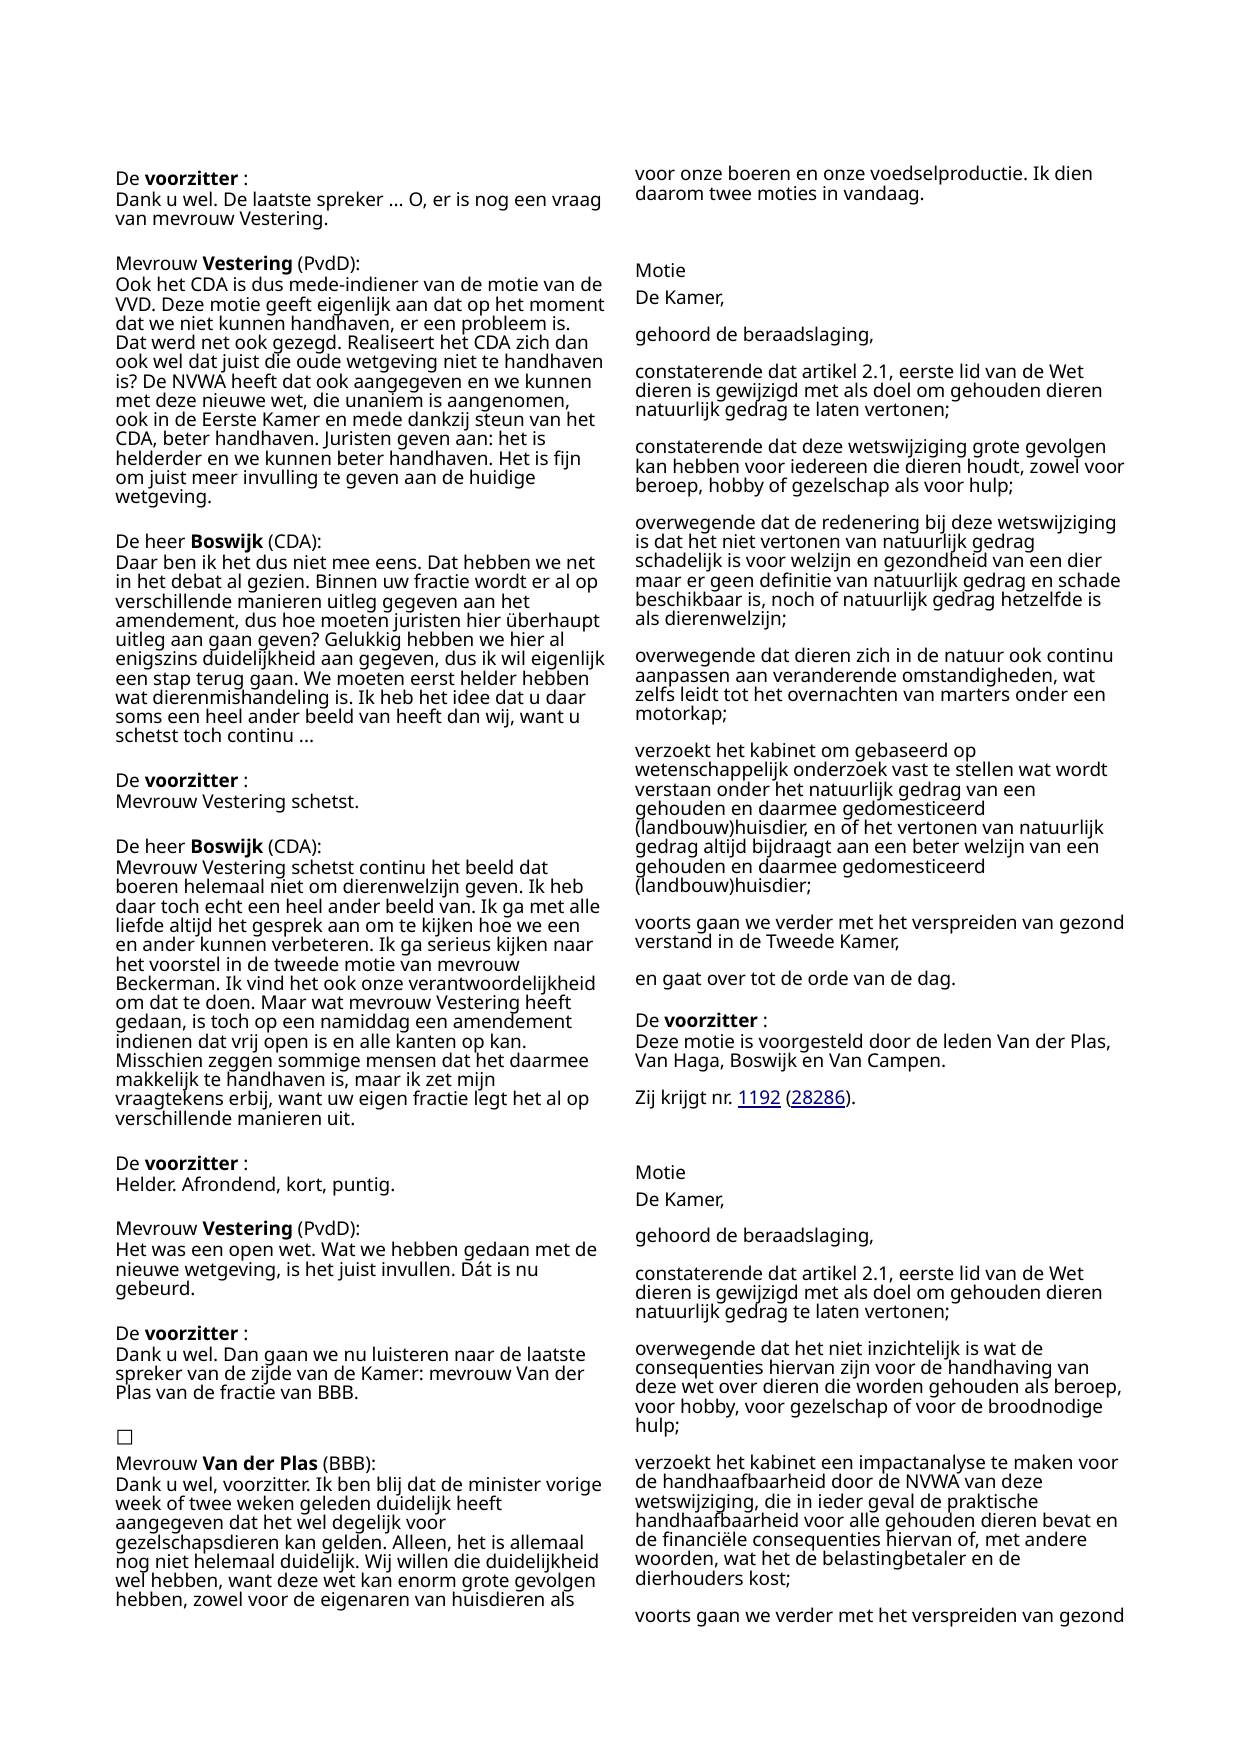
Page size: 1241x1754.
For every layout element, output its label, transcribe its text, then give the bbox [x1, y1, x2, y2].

text overwegende dat dieren zich in de natuur ook continu aanpassen aan veranderende omstandigheden, wat zelfs leidt tot het overnachten van marters onder een motorkap; [635, 647, 1125, 724]
text gehoord de beraadslaging, [635, 326, 1125, 345]
text Mevrouw Vestering schetst. [115, 793, 605, 813]
text ⬜ [115, 1424, 605, 1450]
text Helder. Afrondend, kort, puntig. [115, 1176, 605, 1195]
text constaterende dat deze wetswijziging grote gevolgen kan hebben voor iedereen die dieren houdt, zowel voor beroep, hobby of gezelschap als voor hulp; [635, 438, 1125, 496]
text verzoekt het kabinet om gebaseerd op wetenschappelijk onderzoek vast te stellen wat wordt verstaan onder het natuurlijk gedrag van een gehouden en daarmee gedomesticeerd (landbouw)huisdier, en of het vertonen van natuurlijk gedrag altijd bijdraagt aan een beter welzijn van een gehouden en daarmee gedomesticeerd (landbouw)huisdier; [635, 742, 1125, 896]
text De voorzitter : [115, 768, 605, 793]
text De Kamer, [635, 1191, 1125, 1210]
text overwegende dat de redenering bij deze wetswijziging is dat het niet vertonen van natuurlijk gedrag schadelijk is voor welzijn en gezondheid van een dier maar er geen definitie van natuurlijk gedrag en schade beschikbaar is, noch of natuurlijk gedrag hetzelfde is als dierenwelzijn; [635, 514, 1125, 629]
text De Kamer, [635, 289, 1125, 308]
text Mevrouw Vestering (PvdD): [115, 1216, 605, 1241]
text Daar ben ik het dus niet mee eens. Dat hebben we net in het debat al gezien. Binnen uw fractie wordt er al op verschillende manieren uitleg gegeven aan het amendement, dus hoe moeten juristen hier überhaupt uitleg aan gaan geven? Gelukkig hebben we hier al enigszins duidelijkheid aan gegeven, dus ik wil eigenlijk een stap terug gaan. We moeten eerst helder hebben wat dierenmishandeling is. Ik heb het idee dat u daar soms een heel ander beeld van heeft dan wij, want u schetst toch continu ... [115, 554, 605, 747]
text Motie [635, 1159, 1125, 1184]
text constaterende dat artikel 2.1, eerste lid van de Wet dieren is gewijzigd met als doel om gehouden dieren natuurlijk gedrag te laten vertonen; [635, 363, 1125, 421]
text voor onze boeren en onze voedselproductie. Ik dien daarom twee moties in vandaag. [635, 165, 1125, 204]
text Dank u wel. Dan gaan we nu luisteren naar de laatste spreker van de zijde van de Kamer: mevrouw Van der Plas van de fractie van BBB. [115, 1346, 605, 1403]
text Motie [635, 257, 1125, 283]
text Dank u wel. De laatste spreker ... O, er is nog een vraag van mevrouw Vestering. [115, 191, 605, 230]
text Mevrouw Van der Plas (BBB): [115, 1450, 605, 1476]
text Ook het CDA is dus mede-indiener van de motie van de VVD. Deze motie geeft eigenlijk aan dat op het moment dat we niet kunnen handhaven, er een probleem is. Dat werd net ook gezegd. Realiseert het CDA zich dan ook wel dat juist die oude wetgeving niet te handhaven is? De NVWA heeft dat ook aangegeven en we kunnen met deze nieuwe wet, die unaniem is aangenomen, ook in de Eerste Kamer en mede dankzij steun van het CDA, beter handhaven. Juristen geven aan: het is helderder en we kunnen beter handhaven. Het is fijn om juist meer invulling te geven aan de huidige wetgeving. [115, 276, 605, 507]
text De voorzitter : [115, 1150, 605, 1176]
text voorts gaan we verder met het verspreiden van gezond verstand in de Tweede Kamer, [635, 914, 1125, 952]
text overwegende dat het niet inzichtelijk is wat de consequenties hiervan zijn voor de handhaving van deze wet over dieren die worden gehouden als beroep, voor hobby, voor gezelschap of voor de broodnodige hulp; [635, 1340, 1125, 1436]
text De voorzitter : [635, 1007, 1125, 1033]
text gehoord de beraadslaging, [635, 1227, 1125, 1247]
text Het was een open wet. Wat we hebben gedaan met de nieuwe wetgeving, is het juist invullen. Dát is nu gebeurd. [115, 1241, 605, 1299]
text Dank u wel, voorzitter. Ik ben blij dat de minister vorige week of twee weken geleden duidelijk heeft aangegeven dat het wel degelijk voor gezelschapsdieren kan gelden. Alleen, het is allemaal nog niet helemaal duidelijk. Wij willen die duidelijkheid wel hebben, want deze wet kan enorm grote gevolgen hebben, zowel voor de eigenaren van huisdieren als [115, 1476, 605, 1611]
text De heer Boswijk (CDA): [115, 833, 605, 859]
text en gaat over tot de orde van de dag. [635, 970, 1125, 989]
text Zij krijgt nr. 1192 (28286). [635, 1089, 1125, 1108]
text Deze motie is voorgesteld door de leden Van der Plas, Van Haga, Boswijk en Van Campen. [635, 1033, 1125, 1071]
text De voorzitter : [115, 1320, 605, 1346]
text voorts gaan we verder met het verspreiden van gezond [635, 1607, 1125, 1626]
text constaterende dat artikel 2.1, eerste lid van de Wet dieren is gewijzigd met als doel om gehouden dieren natuurlijk gedrag te laten vertonen; [635, 1264, 1125, 1322]
text Mevrouw Vestering (PvdD): [115, 251, 605, 276]
text verzoekt het kabinet een impactanalyse te maken voor de handhaafbaarheid door de NVWA van deze wetswijziging, die in ieder geval de praktische handhaafbaarheid voor alle gehouden dieren bevat en de financiële consequenties hiervan of, met andere woorden, wat het de belastingbetaler en de dierhouders kost; [635, 1454, 1125, 1589]
text Mevrouw Vestering schetst continu het beeld dat boeren helemaal niet om dierenwelzijn geven. Ik heb daar toch echt een heel ander beeld van. Ik ga met alle liefde altijd het gesprek aan om te kijken hoe we een en ander kunnen verbeteren. Ik ga serieus kijken naar het voorstel in de tweede motie van mevrouw Beckerman. Ik vind het ook onze verantwoordelijkheid om dat te doen. Maar wat mevrouw Vestering heeft gedaan, is toch op een namiddag een amendement indienen dat vrij open is en alle kanten op kan. Misschien zeggen sommige mensen dat het daarmee makkelijk te handhaven is, maar ik zet mijn vraagtekens erbij, want uw eigen fractie legt het al op verschillende manieren uit. [115, 859, 605, 1129]
text De heer Boswijk (CDA): [115, 528, 605, 554]
text De voorzitter : [115, 165, 605, 191]
